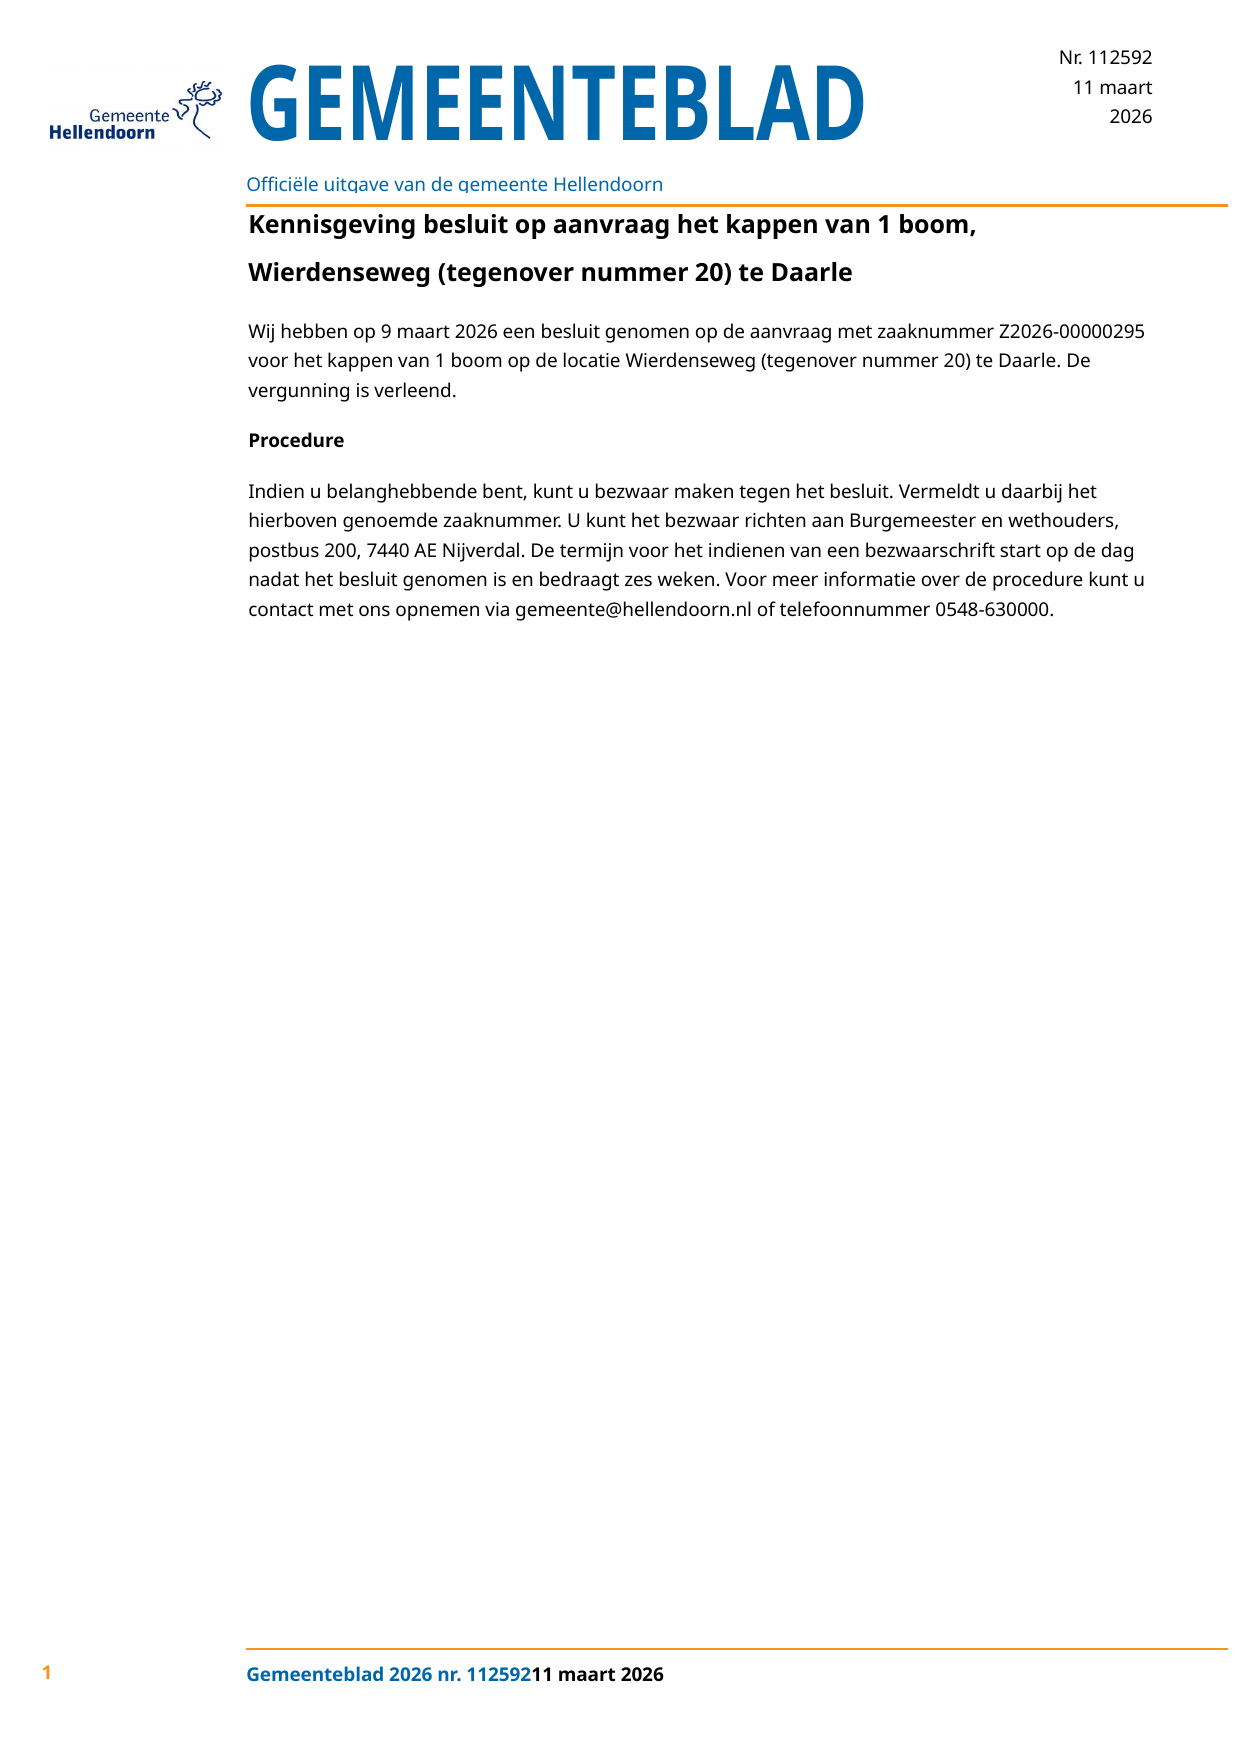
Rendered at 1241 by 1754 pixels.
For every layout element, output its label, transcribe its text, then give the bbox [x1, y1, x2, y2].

text Procedure [248, 427, 1152, 453]
picture [41, 47, 231, 172]
text Wij hebben op 9 maart 2026 een besluit genomen op de aanvraag met zaaknummer Z2026-00000295 voor het kappen van 1 boom op de locatie Wierdenseweg (tegenover nummer 20) te Daarle. De vergunning is verleend. [248, 318, 1152, 403]
text Kennisgeving besluit op aanvraag het kappen van 1 boom, Wierdenseweg (tegenover nummer 20) te Daarle [248, 207, 1152, 288]
text Indien u belanghebbende bent, kunt u bezwaar maken tegen het besluit. Vermeldt u daarbij het hierboven genoemde zaaknummer. U kunt het bezwaar richten aan Burgemeester en wethouders, postbus 200, 7440 AE Nijverdal. De termijn voor het indienen van een bezwaarschrift start op de dag nadat het besluit genomen is en bedraagt zes weken. Voor meer informatie over de procedure kunt u contact met ons opnemen via gemeente@hellendoorn.nl of telefoonnummer 0548-630000. [248, 478, 1152, 622]
